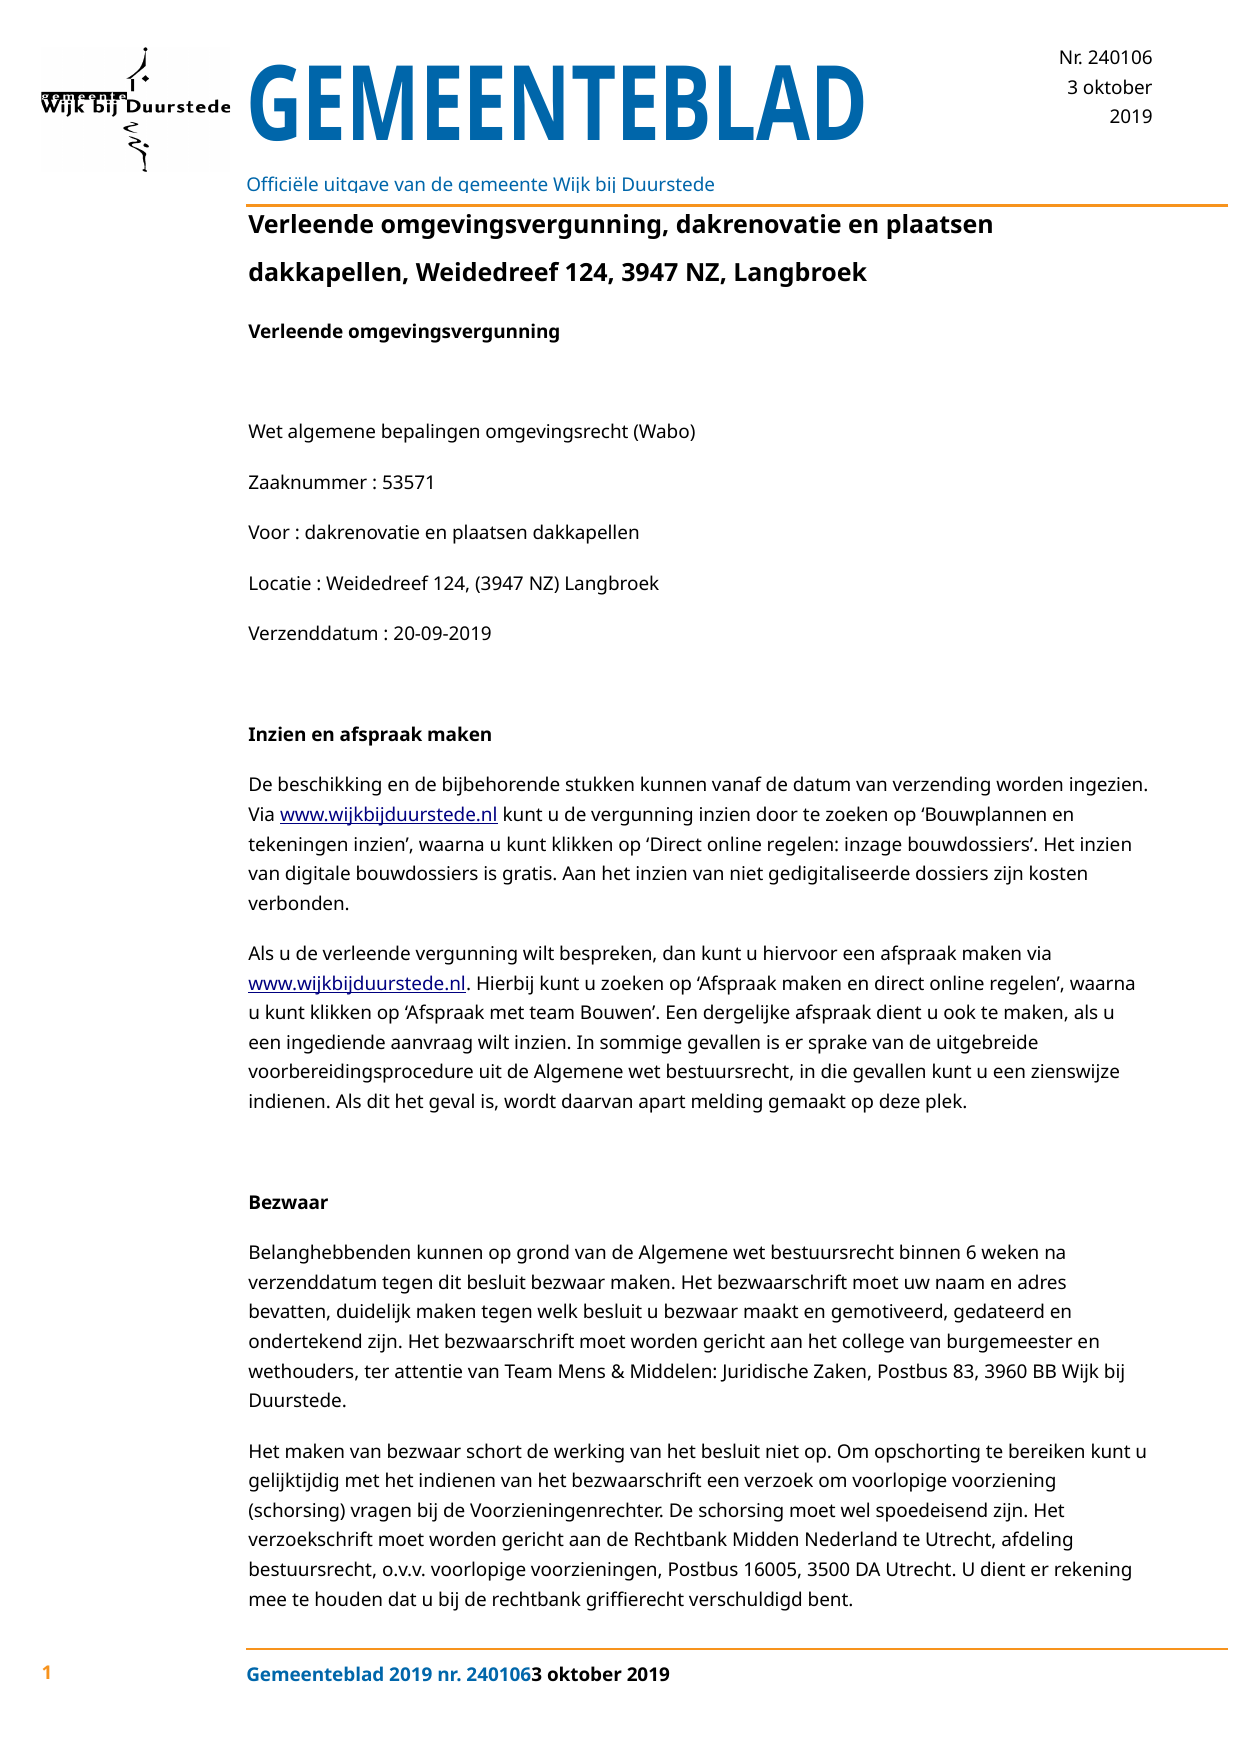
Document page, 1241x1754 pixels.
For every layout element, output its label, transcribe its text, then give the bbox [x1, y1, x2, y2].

text Als u de verleende vergunning wilt bespreken, dan kunt u hiervoor een afspraak maken via www.wijkbijduurstede.nl. Hierbij kunt u zoeken op ‘Afspraak maken en direct online regelen’, waarna u kunt klikken op ‘Afspraak met team Bouwen’. Een dergelijke afspraak dient u ook te maken, als u een ingediende aanvraag wilt inzien. In sommige gevallen is er sprake van de uitgebreide voorbereidingsprocedure uit de Algemene wet bestuursrecht, in die gevallen kunt u een zienswijze indienen. Als dit het geval is, wordt daarvan apart melding gemaakt op deze plek. [248, 940, 1152, 1114]
text Het maken van bezwaar schort de werking van het besluit niet op. Om opschorting te bereiken kunt u gelijktijdig met het indienen van het bezwaarschrift een verzoek om voorlopige voorziening (schorsing) vragen bij de Voorzieningenrechter. De schorsing moet wel spoedeisend zijn. Het verzoekschrift moet worden gericht aan de Rechtbank Midden Nederland te Utrecht, afdeling bestuursrecht, o.v.v. voorlopige voorzieningen, Postbus 16005, 3500 DA Utrecht. U dient er rekening mee te houden dat u bij de rechtbank griffierecht verschuldigd bent. [248, 1438, 1152, 1612]
text Belanghebbenden kunnen op grond van de Algemene wet bestuursrecht binnen 6 weken na verzenddatum tegen dit besluit bezwaar maken. Het bezwaarschrift moet uw naam en adres bevatten, duidelijk maken tegen welk besluit u bezwaar maakt en gemotiveerd, gedateerd en ondertekend zijn. Het bezwaarschrift moet worden gericht aan het college van burgemeester en wethouders, ter attentie van Team Mens & Middelen: Juridische Zaken, Postbus 83, 3960 BB Wijk bij Duurstede. [248, 1239, 1152, 1413]
text Verzenddatum : 20-09-2019 [248, 620, 1152, 646]
text Verleende omgevingsvergunning [248, 318, 1152, 344]
text Inzien en afspraak maken [248, 721, 1152, 747]
text Locatie : Weidedreef 124, (3947 NZ) Langbroek [248, 570, 1152, 596]
text De beschikking en de bijbehorende stukken kunnen vanaf de datum van verzending worden ingezien. Via www.wijkbijduurstede.nl kunt u de vergunning inzien door te zoeken op ‘Bouwplannen en tekeningen inzien’, waarna u kunt klikken op ‘Direct online regelen: inzage bouwdossiers’. Het inzien van digitale bouwdossiers is gratis. Aan het inzien van niet gedigitaliseerde dossiers zijn kosten verbonden. [248, 772, 1152, 916]
picture [41, 47, 231, 172]
text Verleende omgevingsvergunning, dakrenovatie en plaatsen dakkapellen, Weidedreef 124, 3947 NZ, Langbroek [248, 207, 1152, 288]
text Wet algemene bepalingen omgevingsrecht (Wabo) [248, 419, 1152, 444]
text Bezwaar [248, 1189, 1152, 1215]
text Voor : dakrenovatie en plaatsen dakkapellen [248, 519, 1152, 545]
text Zaaknummer : 53571 [248, 469, 1152, 495]
